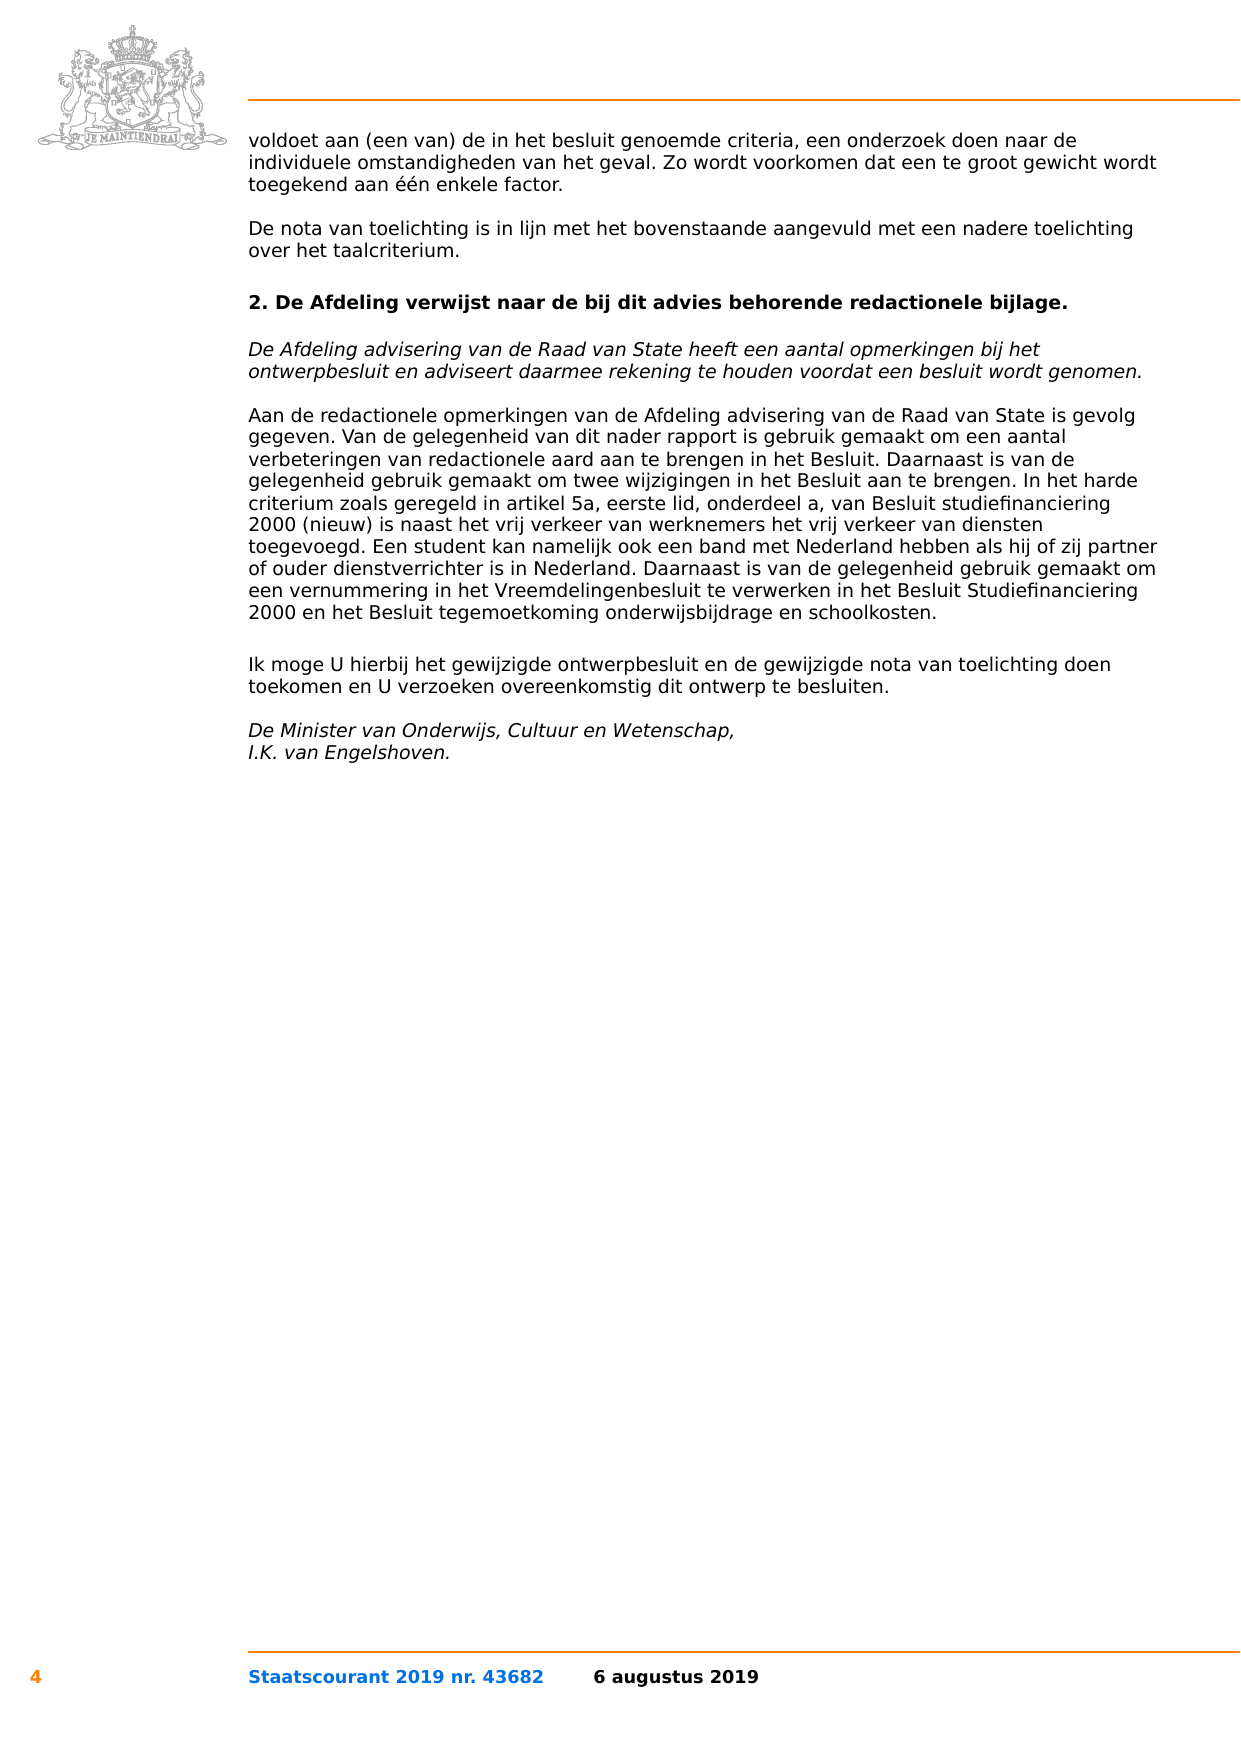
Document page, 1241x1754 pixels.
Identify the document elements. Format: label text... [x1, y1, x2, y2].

text De Minister van Onderwijs, Cultuur en Wetenschap, I.K. van Engelshoven. [248, 720, 1163, 764]
picture [38, 25, 227, 150]
text De Afdeling advisering van de Raad van State heeft een aantal opmerkingen bij het ontwerpbesluit en adviseert daarmee rekening te houden voordat een besluit wordt genomen. [248, 339, 1163, 383]
text voldoet aan (een van) de in het besluit genoemde criteria, een onderzoek doen naar de individuele omstandigheden van het geval. Zo wordt voorkomen dat een te groot gewicht wordt toegekend aan één enkele factor. [248, 130, 1163, 196]
text De nota van toelichting is in lijn met het bovenstaande aangevuld met een nadere toelichting over het taalcriterium. [248, 218, 1163, 262]
text Aan de redactionele opmerkingen van de Afdeling advisering van de Raad van State is gevolg gegeven. Van de gelegenheid van dit nader rapport is gebruik gemaakt om een aantal verbeteringen van redactionele aard aan te brengen in het Besluit. Daarnaast is van de gelegenheid gebruik gemaakt om twee wijzigingen in het Besluit aan te brengen. In het harde criterium zoals geregeld in artikel 5a, eerste lid, onderdeel a, van Besluit studiefinanciering 2000 (nieuw) is naast het vrij verkeer van werknemers het vrij verkeer van diensten toegevoegd. Een student kan namelijk ook een band met Nederland hebben als hij of zij partner of ouder dienstverrichter is in Nederland. Daarnaast is van de gelegenheid gebruik gemaakt om een vernummering in het Vreemdelingenbesluit te verwerken in het Besluit Studiefinanciering 2000 en het Besluit tegemoetkoming onderwijsbijdrage en schoolkosten. [248, 404, 1163, 624]
text Ik moge U hierbij het gewijzigde ontwerpbesluit en de gewijzigde nota van toelichting doen toekomen en U verzoeken overeenkomstig dit ontwerp te besluiten. [248, 654, 1163, 698]
subtitle 2. De Afdeling verwijst naar de bij dit advies behorende redactionele bijlage. [248, 292, 1163, 314]
